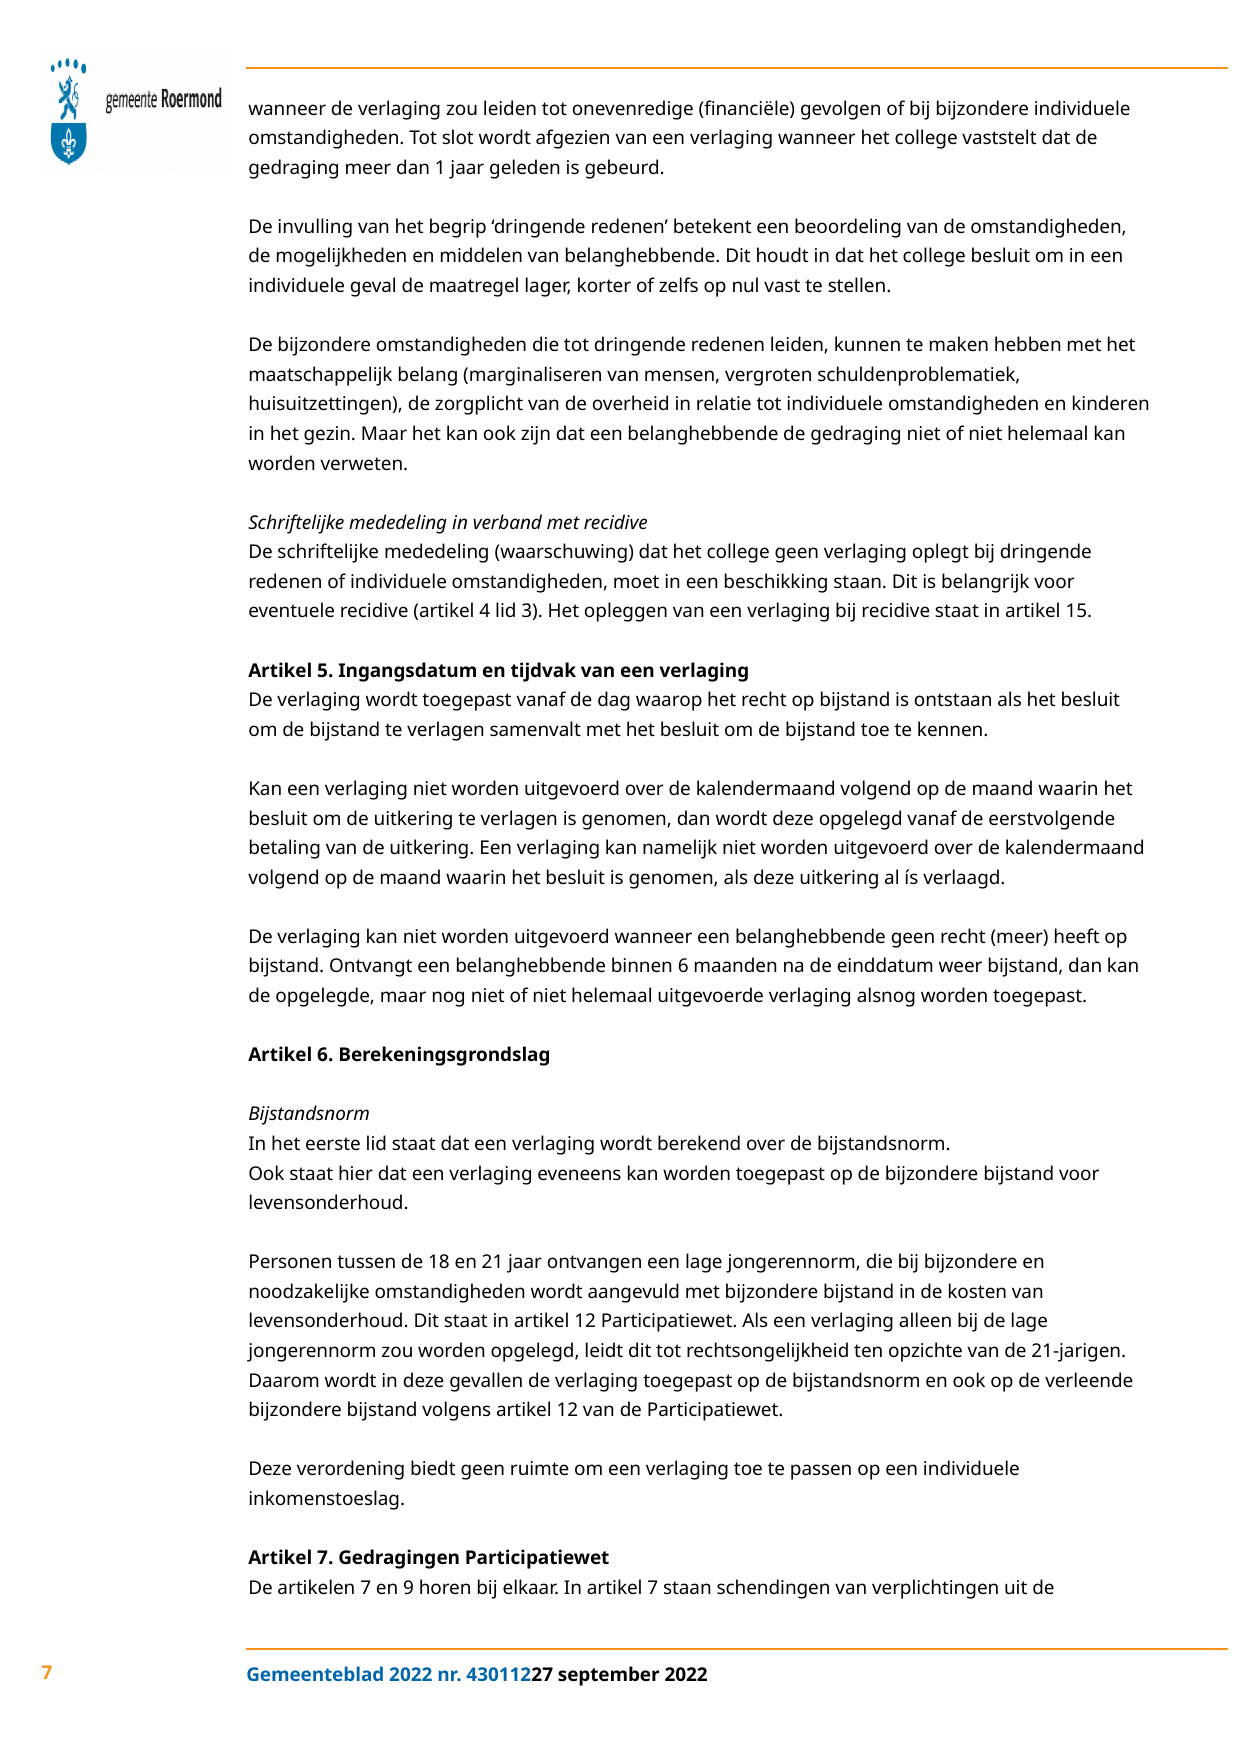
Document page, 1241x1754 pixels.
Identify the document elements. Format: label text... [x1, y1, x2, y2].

text De artikelen 7 en 9 horen bij elkaar. In artikel 7 staan schendingen van verplichtingen uit de [248, 1574, 1152, 1600]
text Bijstandsnorm [248, 1101, 1152, 1126]
text De schriftelijke mededeling (waarschuwing) dat het college geen verlaging oplegt bij dringende redenen of individuele omstandigheden, moet in een beschikking staan. Dit is belangrijk voor eventuele recidive (artikel 4 lid 3). Het opleggen van een verlaging bij recidive staat in artikel 15. [248, 538, 1152, 623]
text De verlaging kan niet worden uitgevoerd wanneer een belanghebbende geen recht (meer) heeft op bijstand. Ontvangt een belanghebbende binnen 6 maanden na de einddatum weer bijstand, dan kan de opgelegde, maar nog niet of niet helemaal uitgevoerde verlaging alsnog worden toegepast. [248, 923, 1152, 1008]
text Schriftelijke mededeling in verband met recidive [248, 509, 1152, 535]
text In het eerste lid staat dat een verlaging wordt berekend over de bijstandsnorm. [248, 1130, 1152, 1156]
text Ook staat hier dat een verlaging eveneens kan worden toegepast op de bijzondere bijstand voor levensonderhoud. [248, 1160, 1152, 1215]
text Artikel 7. Gedragingen Participatiewet [248, 1544, 1152, 1570]
text De bijzondere omstandigheden die tot dringende redenen leiden, kunnen te maken hebben met het maatschappelijk belang (marginaliseren van mensen, vergroten schuldenproblematiek, huisuitzettingen), de zorgplicht van de overheid in relatie tot individuele omstandigheden en kinderen in het gezin. Maar het kan ook zijn dat een belanghebbende de gedraging niet of niet helemaal kan worden verweten. [248, 331, 1152, 476]
text De invulling van het begrip ‘dringende redenen’ betekent een beoordeling van de omstandigheden, de mogelijkheden en middelen van belanghebbende. Dit houdt in dat het college besluit om in een individuele geval de maatregel lager, korter of zelfs op nul vast te stellen. [248, 213, 1152, 298]
text Personen tussen de 18 en 21 jaar ontvangen een lage jongerennorm, die bij bijzondere en noodzakelijke omstandigheden wordt aangevuld met bijzondere bijstand in de kosten van levensonderhoud. Dit staat in artikel 12 Participatiewet. Als een verlaging alleen bij de lage jongerennorm zou worden opgelegd, leidt dit tot rechtsongelijkheid ten opzichte van de 21-jarigen. Daarom wordt in deze gevallen de verlaging toegepast op de bijstandsnorm en ook op de verleende bijzondere bijstand volgens artikel 12 van de Participatiewet. [248, 1248, 1152, 1422]
text Artikel 6. Berekeningsgrondslag [248, 1041, 1152, 1067]
text De verlaging wordt toegepast vanaf de dag waarop het recht op bijstand is ontstaan als het besluit om de bijstand te verlagen samenvalt met het besluit om de bijstand toe te kennen. [248, 686, 1152, 742]
text wanneer de verlaging zou leiden tot onevenredige (financiële) gevolgen of bij bijzondere individuele omstandigheden. Tot slot wordt afgezien van een verlaging wanneer het college vaststelt dat de gedraging meer dan 1 jaar geleden is gebeurd. [248, 95, 1152, 180]
text Deze verordening biedt geen ruimte om een verlaging toe te passen op een individuele inkomenstoeslag. [248, 1456, 1152, 1511]
text Kan een verlaging niet worden uitgevoerd over de kalendermaand volgend op de maand waarin het besluit om de uitkering te verlagen is genomen, dan wordt deze opgelegd vanaf de eerstvolgende betaling van de uitkering. Een verlaging kan namelijk niet worden uitgevoerd over de kalendermaand volgend op de maand waarin het besluit is genomen, als deze uitkering al ís verlaagd. [248, 775, 1152, 890]
picture [41, 47, 231, 172]
text Artikel 5. Ingangsdatum en tijdvak van een verlaging [248, 657, 1152, 683]
